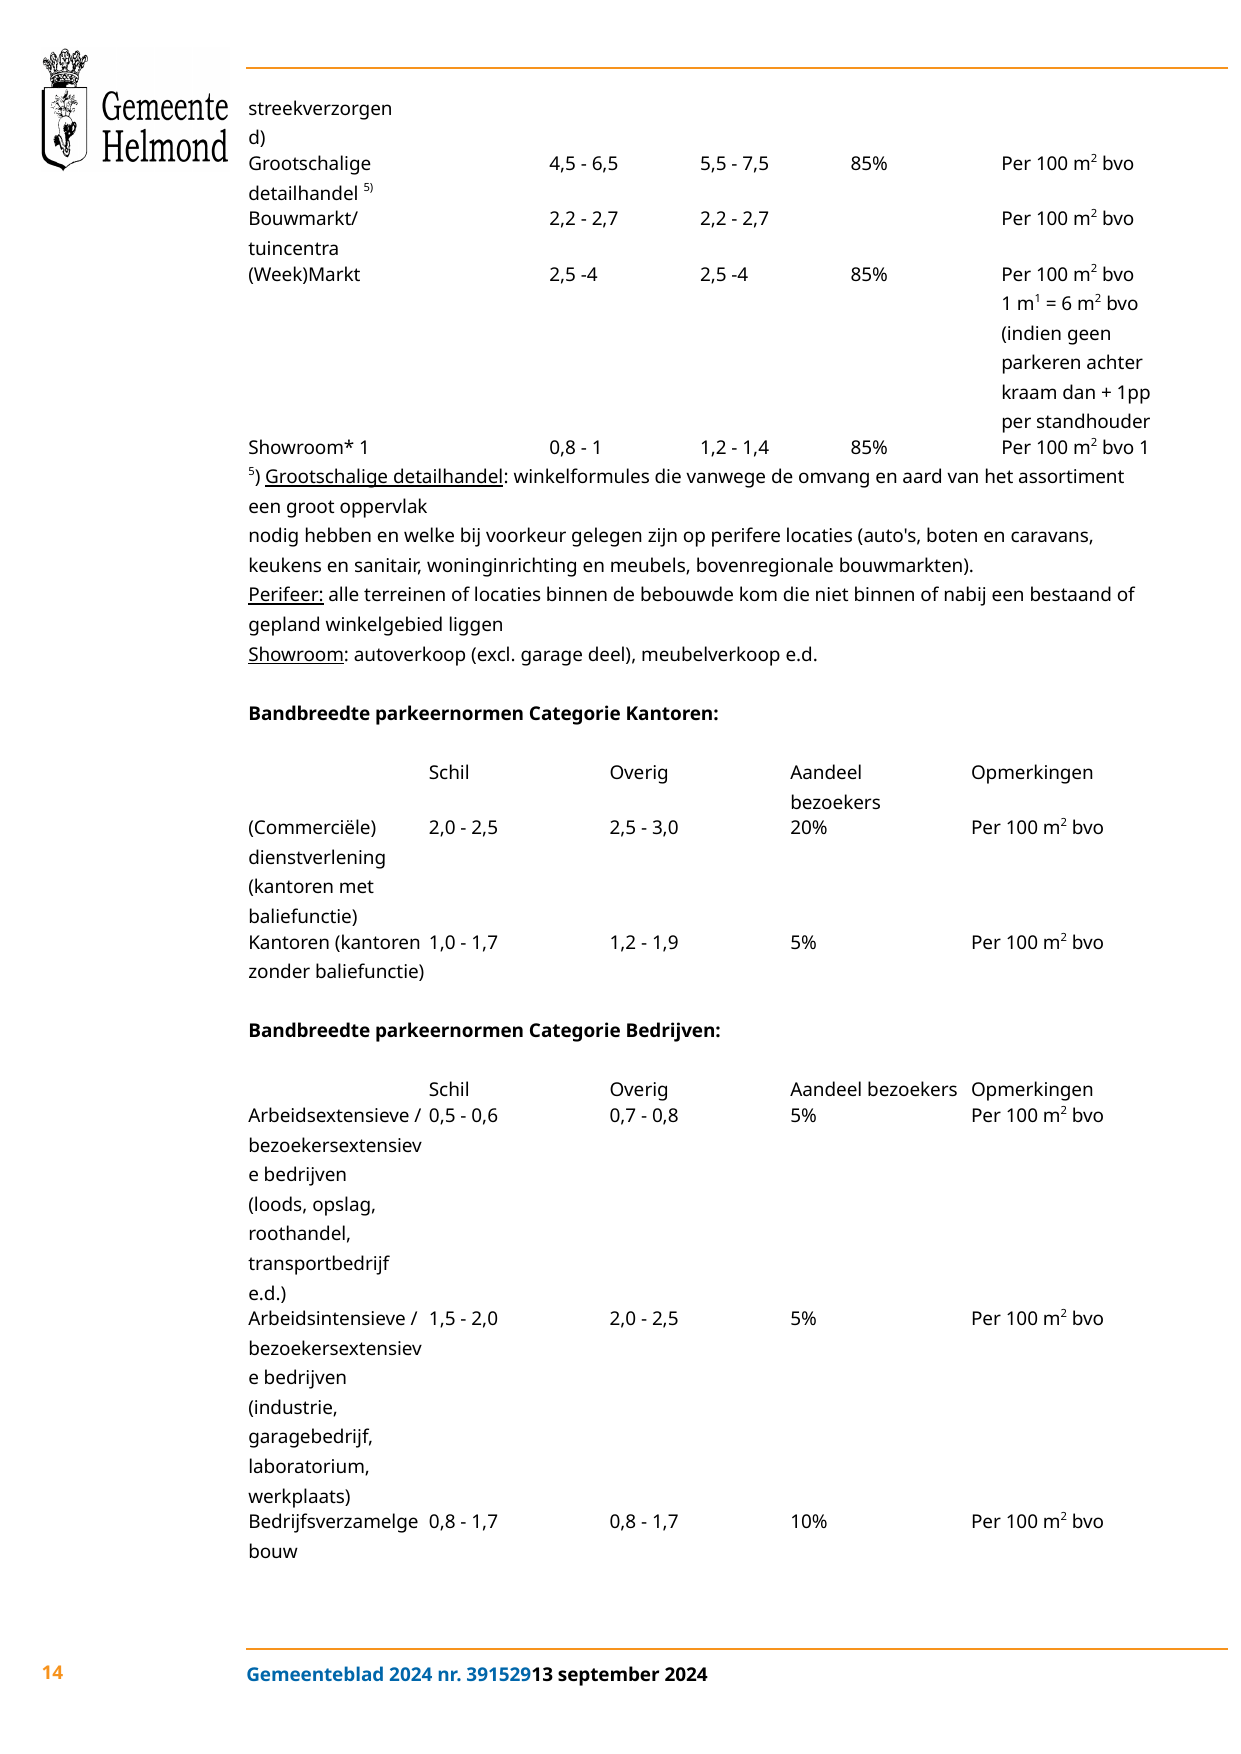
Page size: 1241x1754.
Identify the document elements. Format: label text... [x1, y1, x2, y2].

table_cell 1,2 - 1,4 [700, 434, 850, 460]
table_cell 2,0 - 2,5 [609, 1305, 790, 1509]
table_cell (Commerciële) dienstverlening (kantoren met baliefunctie) [248, 815, 429, 929]
table_header Aandeel bezoekers [790, 759, 971, 814]
table_cell 4,5 - 6,5 [549, 150, 700, 205]
text Bandbreedte parkeernormen Categorie Kantoren: [248, 700, 1152, 726]
table_cell Bedrijfsverzamelgebouw [248, 1509, 429, 1564]
text 5) Grootschalige detailhandel: winkelformules die vanwege de omvang en aard van het assortiment een groot oppervlak [248, 463, 1152, 519]
text Bandbreedte parkeernormen Categorie Bedrijven: [248, 1017, 1152, 1043]
table_header Opmerkingen [971, 759, 1152, 814]
table_cell 0,5 - 0,6 [429, 1102, 609, 1305]
table_cell [1001, 95, 1152, 150]
table_cell Per 100 m2 bvo [971, 929, 1152, 984]
table_cell Per 100 m2 bvo [971, 1102, 1152, 1305]
table_cell [700, 95, 850, 150]
table_header [248, 1076, 429, 1102]
table_cell (Week)Markt [248, 261, 398, 434]
table_cell 5,5 - 7,5 [700, 150, 850, 205]
table_cell 0,8 - 1 [549, 434, 700, 460]
table_cell [399, 261, 549, 434]
table_cell Per 100 m2 bvo [1001, 150, 1152, 205]
table_cell [399, 150, 549, 205]
picture [41, 47, 231, 172]
table_cell 2,2 - 2,7 [549, 205, 700, 261]
table_header Aandeel bezoekers [790, 1076, 971, 1102]
table_cell 5% [790, 1305, 971, 1509]
table_cell Per 100 m2 bvo [971, 1509, 1152, 1564]
table_cell Per 100 m2 bvo [1001, 205, 1152, 261]
table_header [248, 759, 429, 814]
table_cell 0,8 - 1,7 [609, 1509, 790, 1564]
table_cell 85% [850, 434, 1001, 460]
table_cell 85% [850, 261, 1001, 434]
table_cell Per 100 m2 bvo [971, 815, 1152, 929]
table_cell [399, 205, 549, 261]
text Perifeer: alle terreinen of locaties binnen de bebouwde kom die niet binnen of nabij een bestaand of gepland winkelgebied liggen [248, 582, 1152, 637]
table_cell Kantoren (kantoren zonder baliefunctie) [248, 929, 429, 984]
table_cell 2,5 -4 [549, 261, 700, 434]
table_cell Per 100 m2 bvo 1 m1 = 6 m2 bvo (indien geen parkeren achter kraam dan + 1pp per standhouder [1001, 261, 1152, 434]
table_cell 1,5 - 2,0 [429, 1305, 609, 1509]
table_cell 1,2 - 1,9 [609, 929, 790, 984]
table_cell 2,0 - 2,5 [429, 815, 609, 929]
text Showroom: autoverkoop (excl. garage deel), meubelverkoop e.d. [248, 641, 1152, 667]
table_cell Grootschalige detailhandel 5) [248, 150, 398, 205]
table_cell 10% [790, 1509, 971, 1564]
table_cell 5% [790, 1102, 971, 1305]
table_cell 2,5 - 3,0 [609, 815, 790, 929]
table_cell Arbeidsintensieve / bezoekersextensieve bedrijven (industrie, garagebedrijf, laboratorium, werkplaats) [248, 1305, 429, 1509]
table_cell [399, 434, 549, 460]
table_cell 20% [790, 815, 971, 929]
table_header Overig [609, 1076, 790, 1102]
table_cell Per 100 m2 bvo 1 [1001, 434, 1152, 460]
table_cell streekverzorgend) [248, 95, 398, 150]
table_header Schil [429, 1076, 609, 1102]
table_header Schil [429, 759, 609, 814]
table_cell [549, 95, 700, 150]
table_cell 0,7 - 0,8 [609, 1102, 790, 1305]
table_cell 0,8 - 1,7 [429, 1509, 609, 1564]
table_cell [399, 95, 549, 150]
table_cell Bouwmarkt/tuincentra [248, 205, 398, 261]
text nodig hebben en welke bij voorkeur gelegen zijn op perifere locaties (auto's, boten en caravans, keukens en sanitair, woninginrichting en meubels, bovenregionale bouwmarkten). [248, 522, 1152, 578]
table_cell Per 100 m2 bvo [971, 1305, 1152, 1509]
table_header Overig [609, 759, 790, 814]
table_cell 2,2 - 2,7 [700, 205, 850, 261]
table_header Opmerkingen [971, 1076, 1152, 1102]
table_cell Showroom* 1 [248, 434, 398, 460]
table_cell 1,0 - 1,7 [429, 929, 609, 984]
table_cell 85% [850, 150, 1001, 205]
table_cell Arbeidsextensieve / bezoekersextensieve bedrijven (loods, opslag, roothandel, transportbedrijf e.d.) [248, 1102, 429, 1305]
table_cell 2,5 -4 [700, 261, 850, 434]
table_cell [850, 95, 1001, 150]
table_cell [850, 205, 1001, 261]
table_cell 5% [790, 929, 971, 984]
